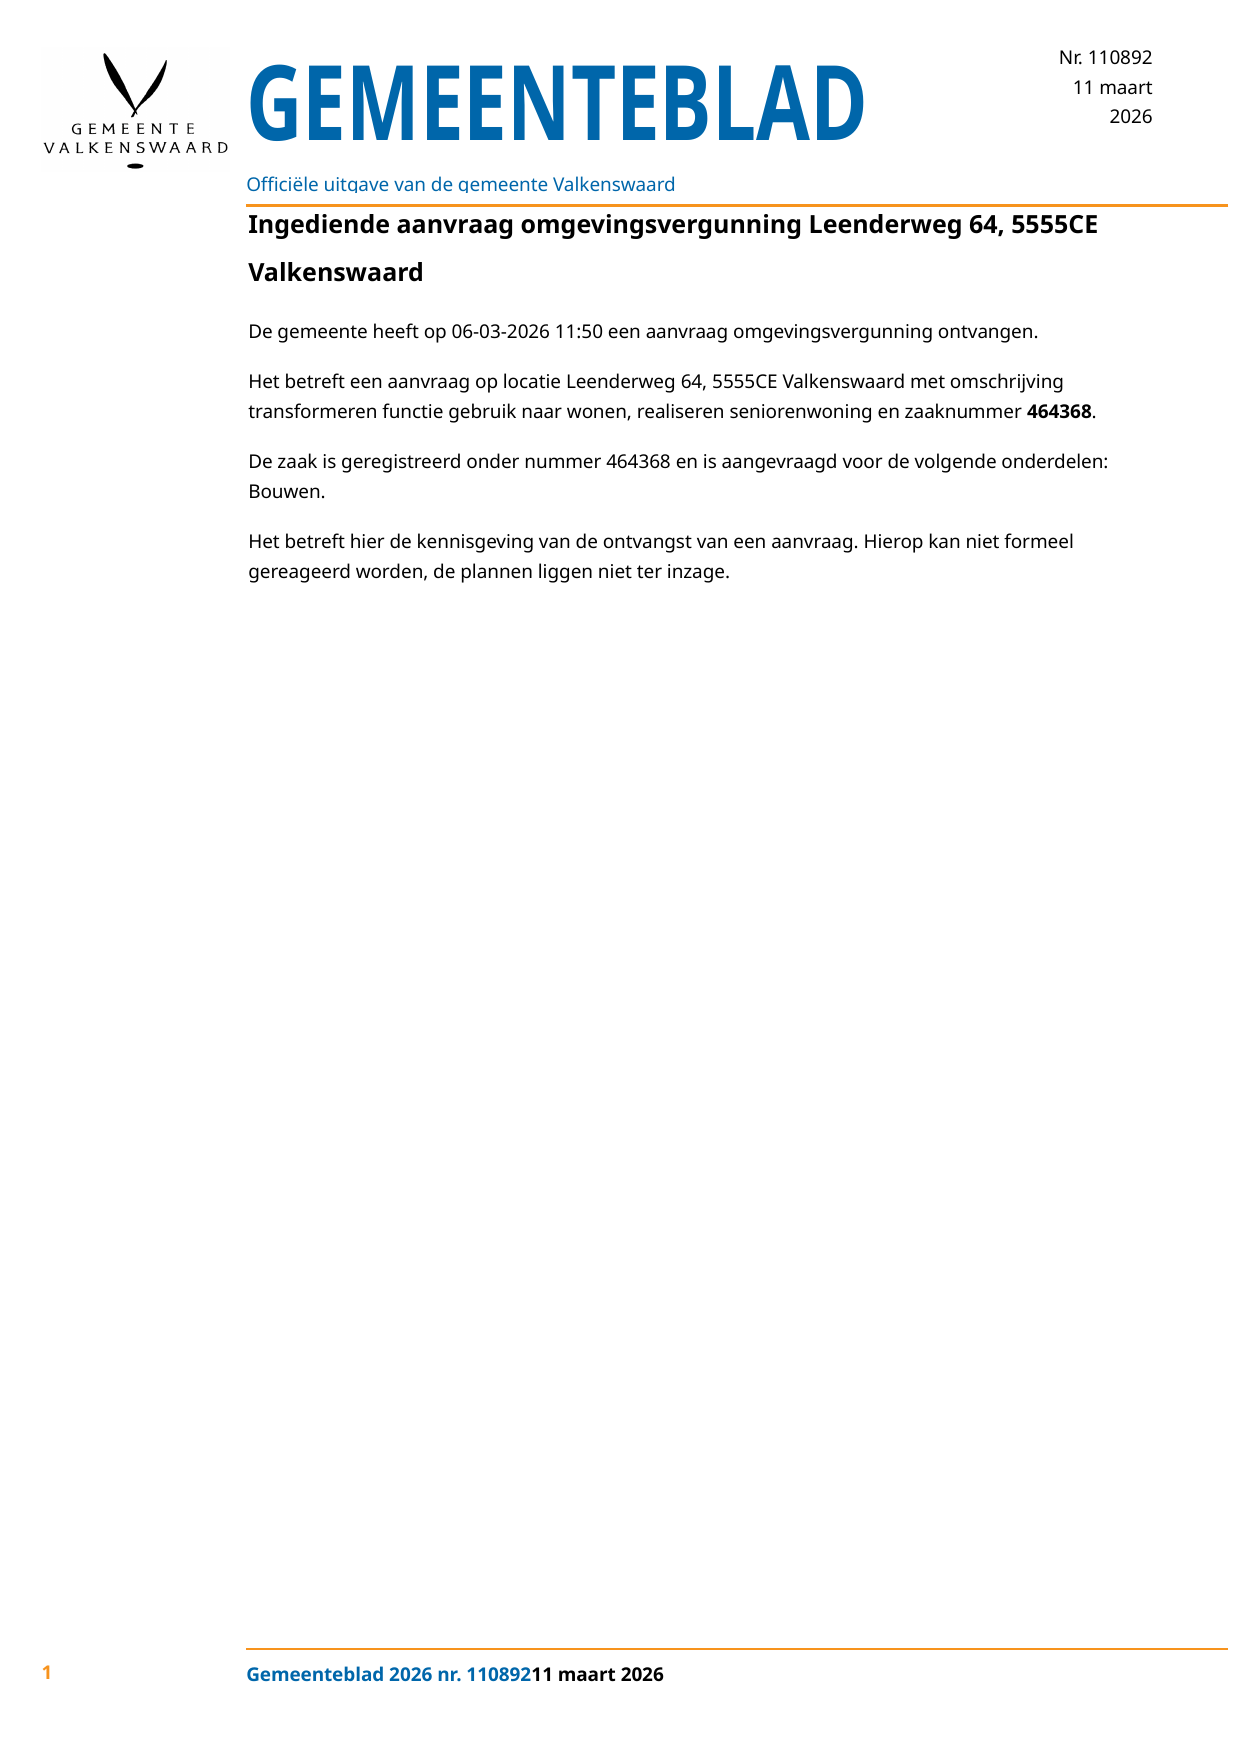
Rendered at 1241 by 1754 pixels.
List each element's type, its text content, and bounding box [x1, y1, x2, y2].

text Het betreft een aanvraag op locatie Leenderweg 64, 5555CE Valkenswaard met omschrijving transformeren functie gebruik naar wonen, realiseren seniorenwoning en zaaknummer 464368. [248, 368, 1152, 424]
text Het betreft hier de kennisgeving van de ontvangst van een aanvraag. Hierop kan niet formeel gereageerd worden, de plannen liggen niet ter inzage. [248, 528, 1152, 584]
text De gemeente heeft op 06-03-2026 11:50 een aanvraag omgevingsvergunning ontvangen. [248, 318, 1152, 344]
picture [41, 47, 231, 172]
text Ingediende aanvraag omgevingsvergunning Leenderweg 64, 5555CE Valkenswaard [248, 207, 1152, 288]
text De zaak is geregistreerd onder nummer 464368 en is aangevraagd voor de volgende onderdelen: Bouwen. [248, 448, 1152, 504]
